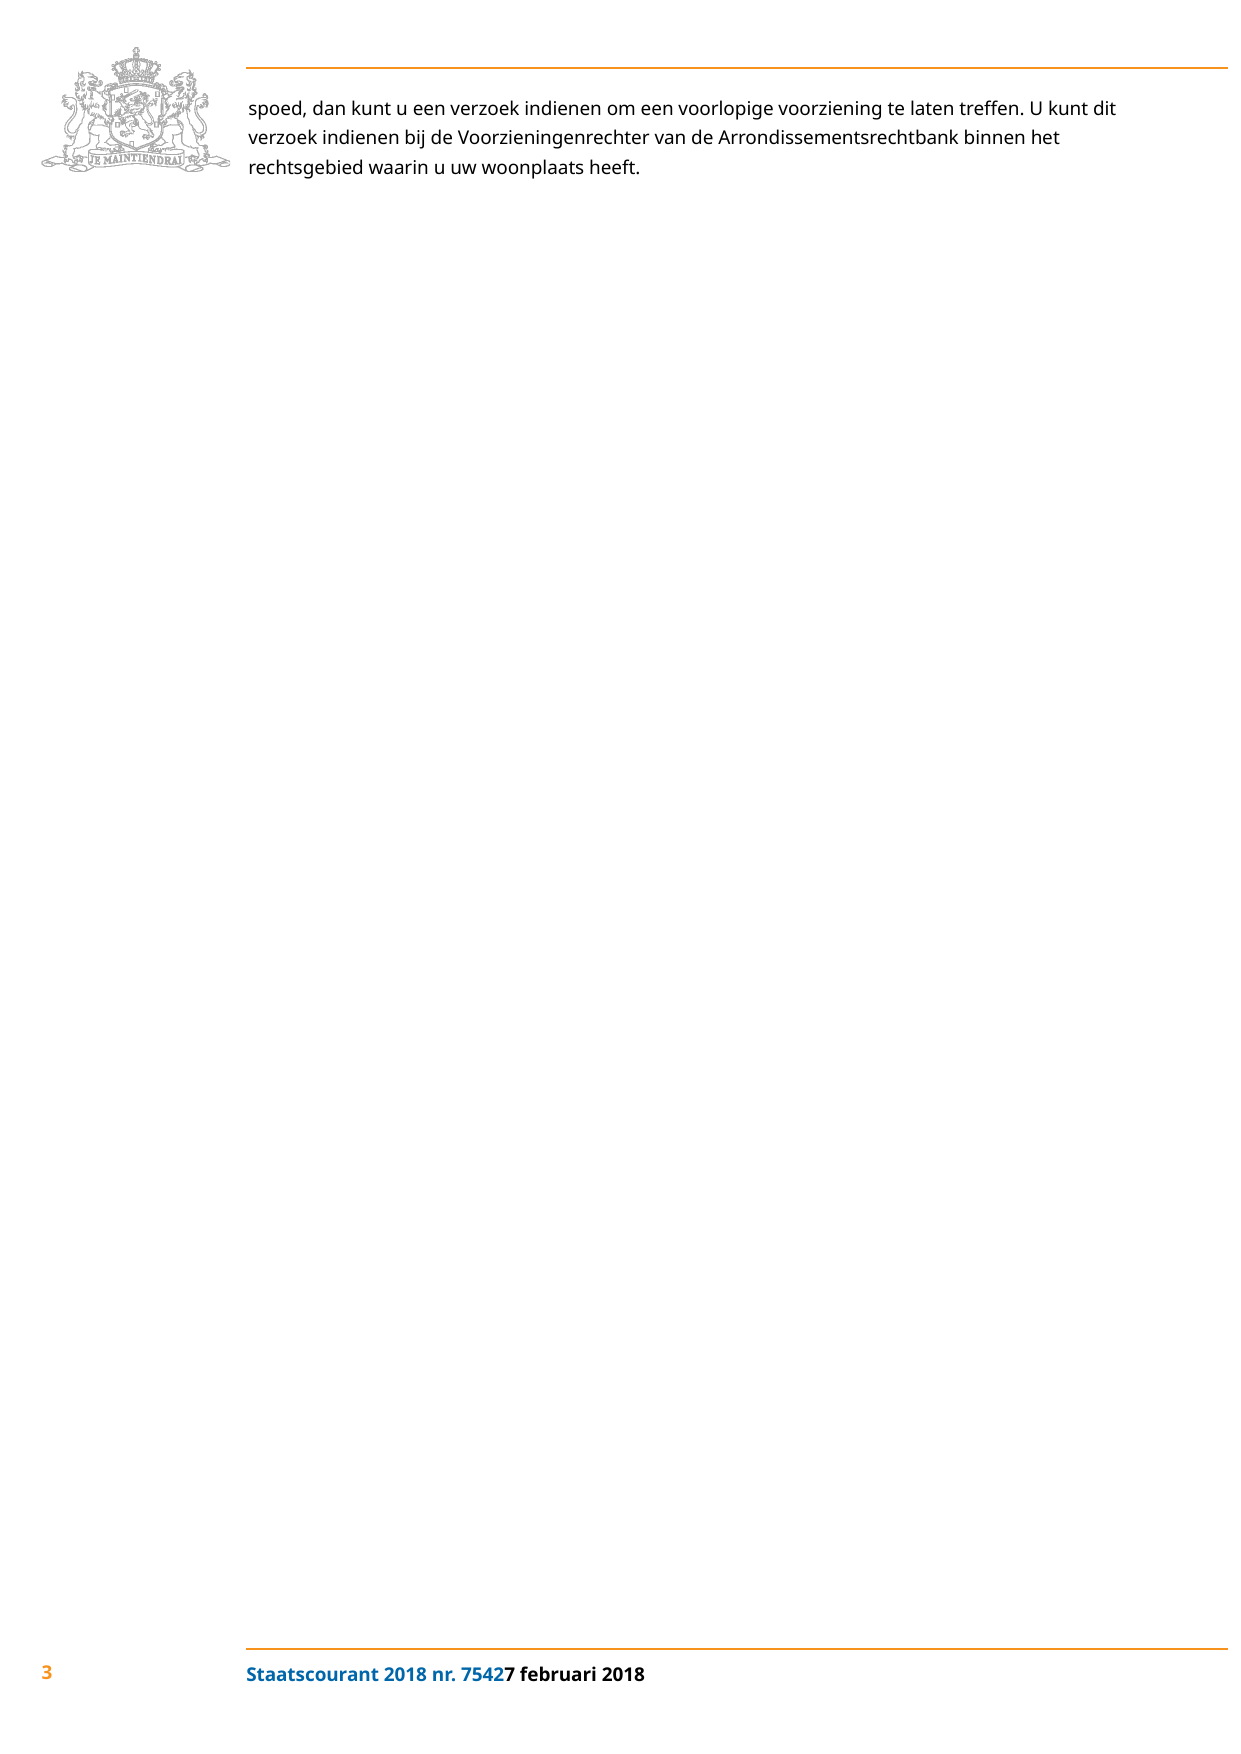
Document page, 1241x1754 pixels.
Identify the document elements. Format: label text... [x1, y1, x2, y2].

text spoed, dan kunt u een verzoek indienen om een voorlopige voorziening te laten treffen. U kunt dit verzoek indienen bij de Voorzieningenrechter van de Arrondissementsrechtbank binnen het rechtsgebied waarin u uw woonplaats heeft. [248, 95, 1152, 180]
picture [41, 47, 231, 172]
